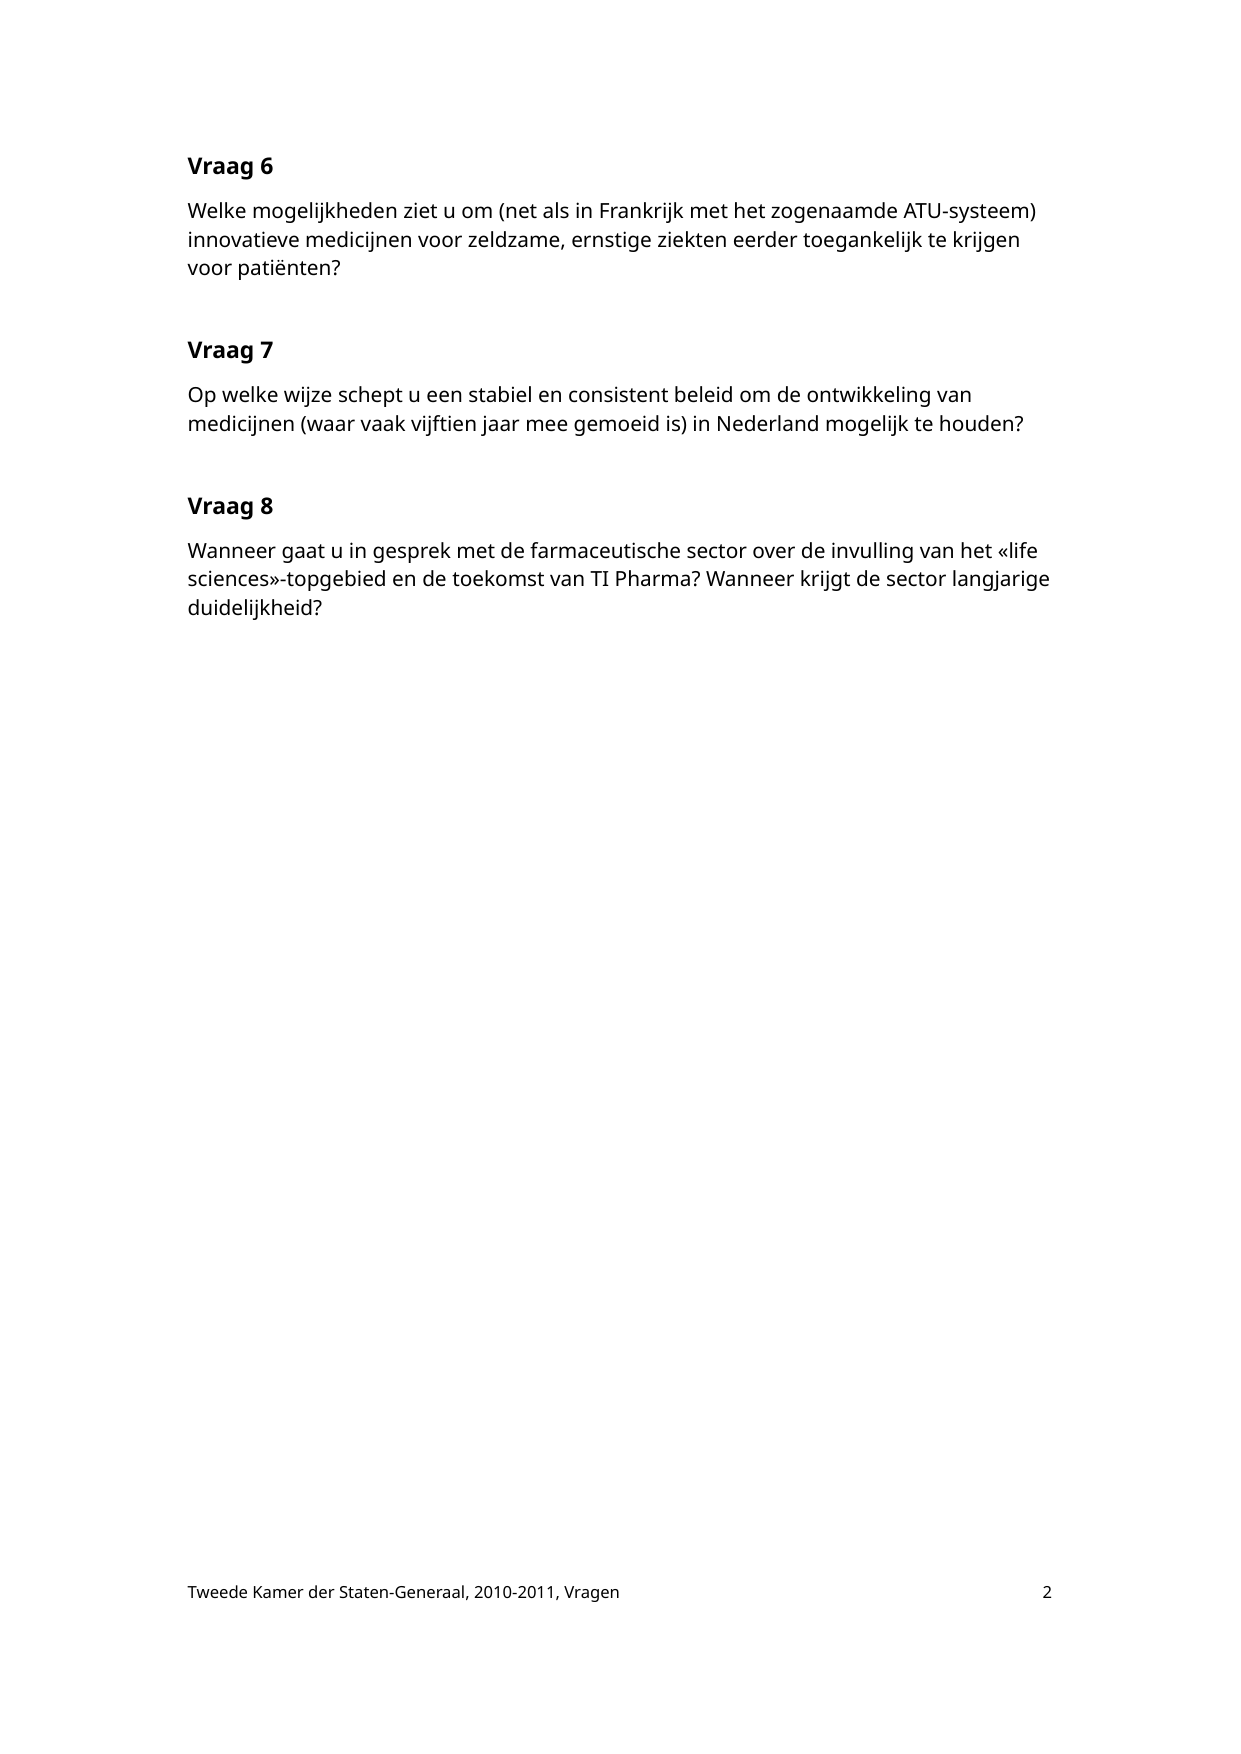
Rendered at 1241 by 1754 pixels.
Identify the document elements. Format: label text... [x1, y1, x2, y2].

subtitle Vraag 7 [187, 334, 1053, 365]
text Wanneer gaat u in gesprek met de farmaceutische sector over de invulling van het «life sciences»-topgebied en de toekomst van TI Pharma? Wanneer krijgt de sector langjarige duidelijkheid? [187, 536, 1053, 621]
subtitle Vraag 8 [187, 490, 1053, 521]
text Welke mogelijkheden ziet u om (net als in Frankrijk met het zogenaamde ATU-systeem) innovatieve medicijnen voor zeldzame, ernstige ziekten eerder toegankelijk te krijgen voor patiënten? [187, 196, 1053, 282]
subtitle Vraag 6 [187, 150, 1053, 181]
text Op welke wijze schept u een stabiel en consistent beleid om de ontwikkeling van medicijnen (waar vaak vijftien jaar mee gemoeid is) in Nederland mogelijk te houden? [187, 380, 1053, 437]
